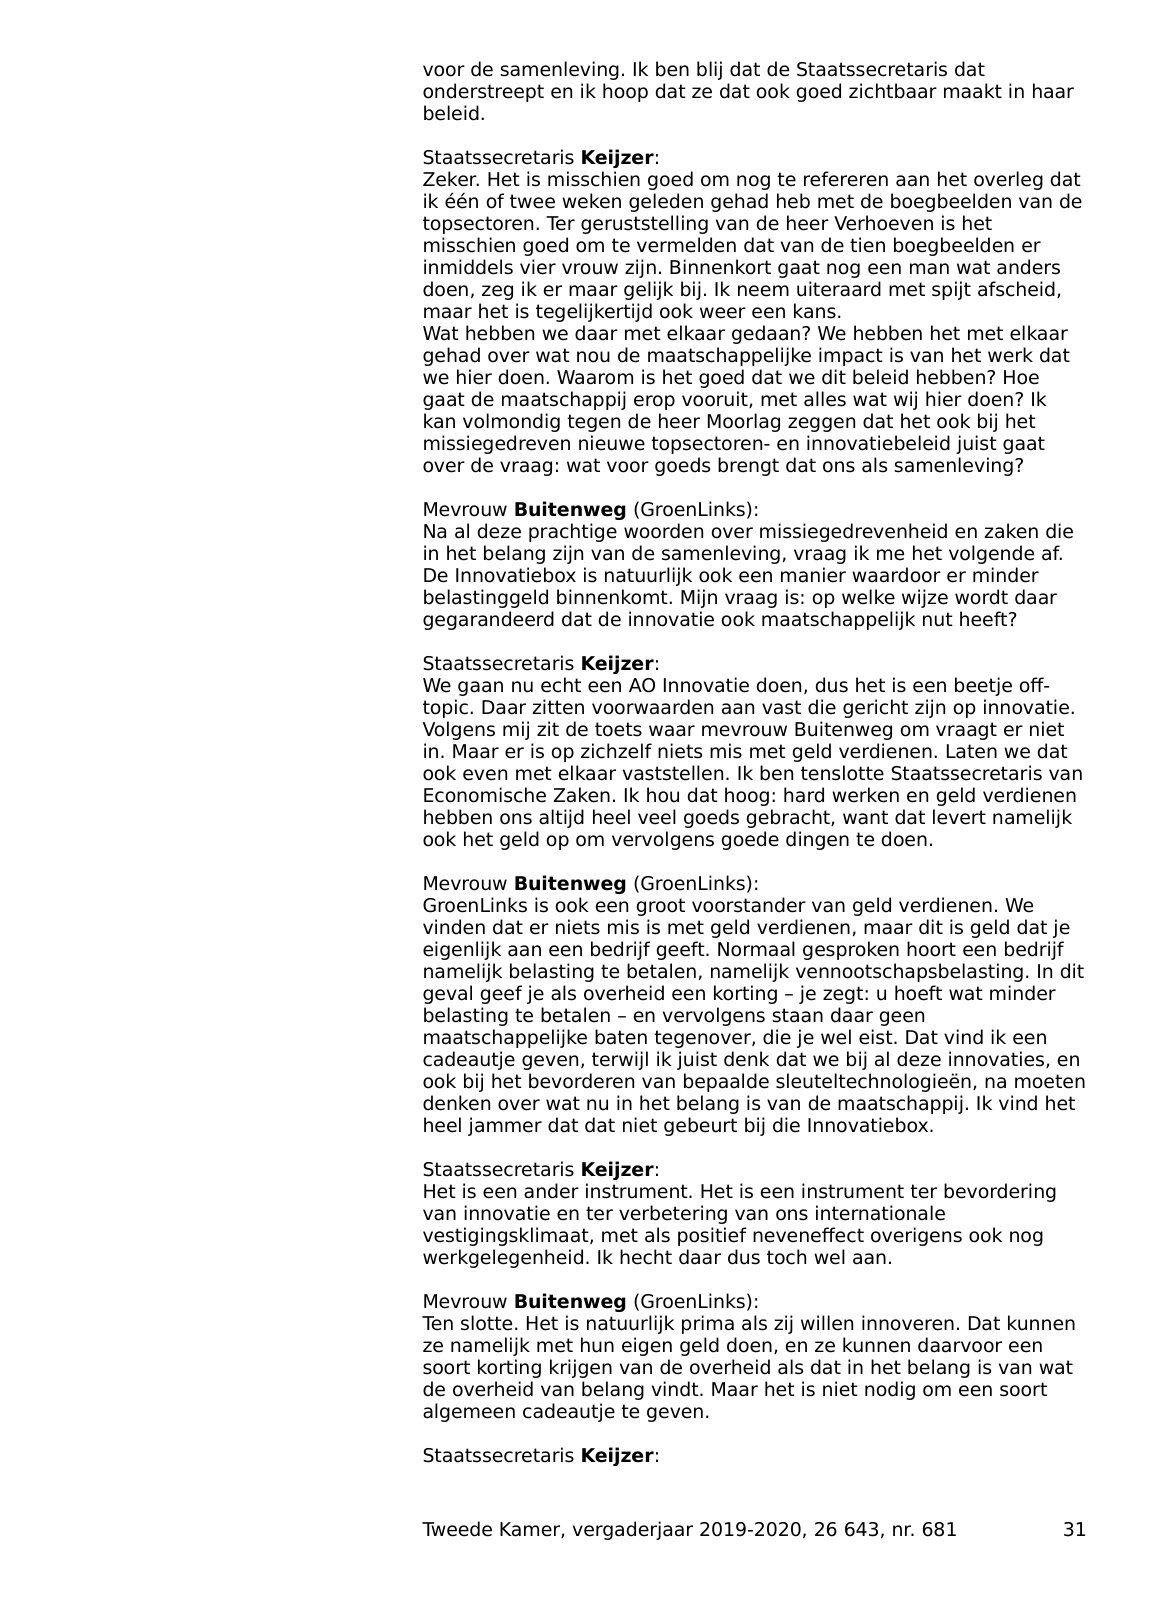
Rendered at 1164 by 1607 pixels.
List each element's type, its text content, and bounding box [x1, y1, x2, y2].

text Ten slotte. Het is natuurlijk prima als zij willen innoveren. Dat kunnen ze namelijk met hun eigen geld doen, en ze kunnen daarvoor een soort korting krijgen van de overheid als dat in het belang is van wat de overheid van belang vindt. Maar het is niet nodig om een soort algemeen cadeautje te geven. [422, 1313, 1087, 1423]
text voor de samenleving. Ik ben blij dat de Staatssecretaris dat onderstreept en ik hoop dat ze dat ook goed zichtbaar maakt in haar beleid. [422, 59, 1087, 125]
text Na al deze prachtige woorden over missiegedrevenheid en zaken die in het belang zijn van de samenleving, vraag ik me het volgende af. De Innovatiebox is natuurlijk ook een manier waardoor er minder belastinggeld binnenkomt. Mijn vraag is: op welke wijze wordt daar gegarandeerd dat de innovatie ook maatschappelijk nut heeft? [422, 521, 1087, 631]
text Mevrouw Buitenweg (GroenLinks): [422, 499, 1087, 521]
text Mevrouw Buitenweg (GroenLinks): [422, 1291, 1087, 1313]
text Wat hebben we daar met elkaar gedaan? We hebben het met elkaar gehad over wat nou de maatschappelijke impact is van het werk dat we hier doen. Waarom is het goed dat we dit beleid hebben? Hoe gaat de maatschappij erop vooruit, met alles wat wij hier doen? Ik kan volmondig tegen de heer Moorlag zeggen dat het ook bij het missiegedreven nieuwe topsectoren- en innovatiebeleid juist gaat over de vraag: wat voor goeds brengt dat ons als samenleving? [422, 323, 1087, 477]
text Staatssecretaris Keijzer: [422, 1159, 1087, 1181]
text Staatssecretaris Keijzer: [422, 1445, 1087, 1467]
text Het is een ander instrument. Het is een instrument ter bevordering van innovatie en ter verbetering van ons internationale vestigingsklimaat, met als positief neveneffect overigens ook nog werkgelegenheid. Ik hecht daar dus toch wel aan. [422, 1181, 1087, 1269]
text Staatssecretaris Keijzer: [422, 653, 1087, 675]
text We gaan nu echt een AO Innovatie doen, dus het is een beetje off-topic. Daar zitten voorwaarden aan vast die gericht zijn op innovatie. Volgens mij zit de toets waar mevrouw Buitenweg om vraagt er niet in. Maar er is op zichzelf niets mis met geld verdienen. Laten we dat ook even met elkaar vaststellen. Ik ben tenslotte Staatssecretaris van Economische Zaken. Ik hou dat hoog: hard werken en geld verdienen hebben ons altijd heel veel goeds gebracht, want dat levert namelijk ook het geld op om vervolgens goede dingen te doen. [422, 675, 1087, 851]
text Zeker. Het is misschien goed om nog te refereren aan het overleg dat ik één of twee weken geleden gehad heb met de boegbeelden van de topsectoren. Ter geruststelling van de heer Verhoeven is het misschien goed om te vermelden dat van de tien boegbeelden er inmiddels vier vrouw zijn. Binnenkort gaat nog een man wat anders doen, zeg ik er maar gelijk bij. Ik neem uiteraard met spijt afscheid, maar het is tegelijkertijd ook weer een kans. [422, 169, 1087, 323]
text Staatssecretaris Keijzer: [422, 147, 1087, 169]
text GroenLinks is ook een groot voorstander van geld verdienen. We vinden dat er niets mis is met geld verdienen, maar dit is geld dat je eigenlijk aan een bedrijf geeft. Normaal gesproken hoort een bedrijf namelijk belasting te betalen, namelijk vennootschapsbelasting. In dit geval geef je als overheid een korting – je zegt: u hoeft wat minder belasting te betalen – en vervolgens staan daar geen maatschappelijke baten tegenover, die je wel eist. Dat vind ik een cadeautje geven, terwijl ik juist denk dat we bij al deze innovaties, en ook bij het bevorderen van bepaalde sleuteltechnologieën, na moeten denken over wat nu in het belang is van de maatschappij. Ik vind het heel jammer dat dat niet gebeurt bij die Innovatiebox. [422, 895, 1087, 1137]
text Mevrouw Buitenweg (GroenLinks): [422, 873, 1087, 895]
